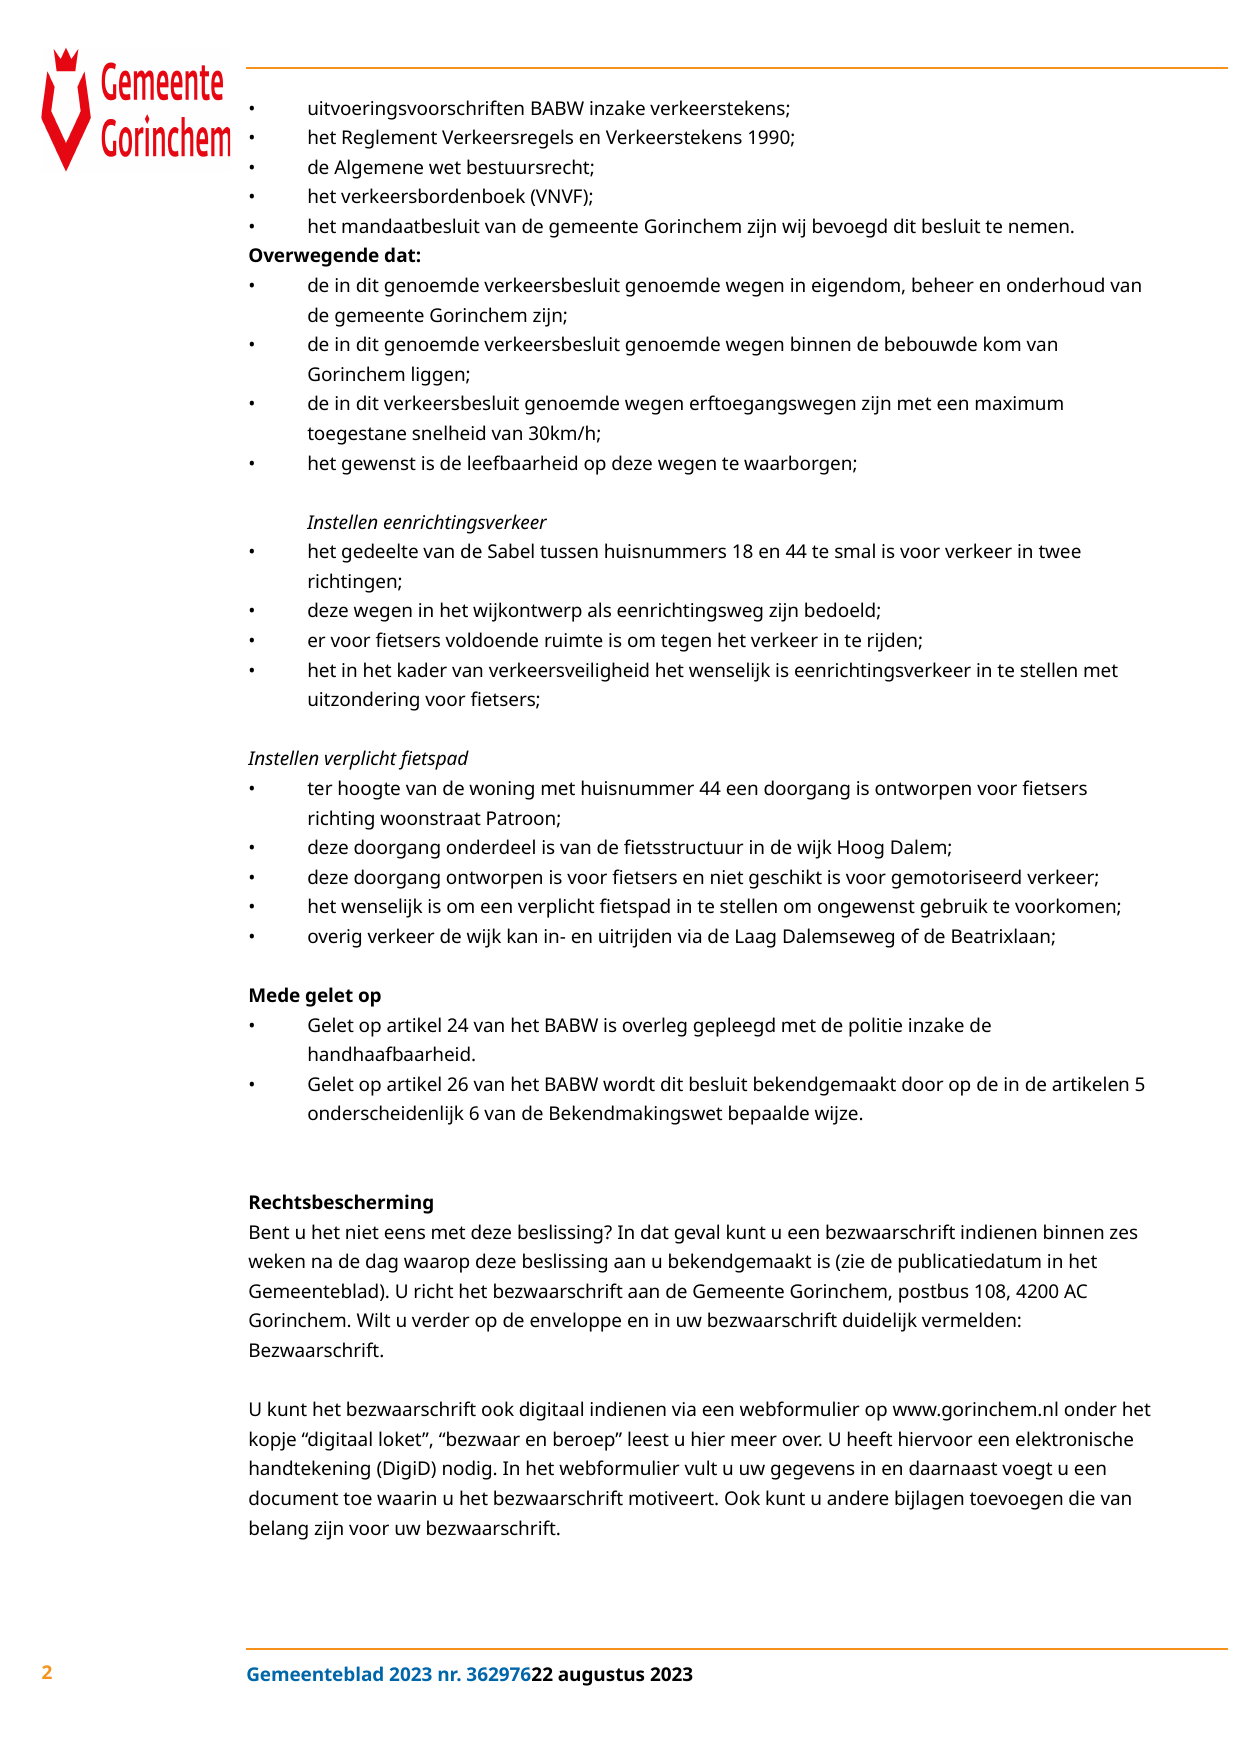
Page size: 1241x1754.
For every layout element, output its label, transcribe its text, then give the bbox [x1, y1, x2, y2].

list de in dit genoemde verkeersbesluit genoemde wegen binnen de bebouwde kom van Gorinchem liggen; [248, 331, 1152, 387]
list uitvoeringsvoorschriften BABW inzake verkeerstekens; [248, 95, 1152, 121]
list ter hoogte van de woning met huisnummer 44 een doorgang is ontworpen voor fietsers richting woonstraat Patroon; [248, 775, 1152, 831]
list er voor fietsers voldoende ruimte is om tegen het verkeer in te rijden; [248, 627, 1152, 653]
list de in dit verkeersbesluit genoemde wegen erftoegangswegen zijn met een maximum toegestane snelheid van 30km/h; [248, 391, 1152, 446]
list deze doorgang onderdeel is van de fietsstructuur in de wijk Hoog Dalem; [248, 834, 1152, 860]
list het verkeersbordenboek (VNVF); [248, 183, 1152, 209]
list de in dit genoemde verkeersbesluit genoemde wegen in eigendom, beheer en onderhoud van de gemeente Gorinchem zijn; [248, 272, 1152, 328]
picture [41, 47, 231, 172]
text Overwegende dat: [248, 243, 1152, 268]
text U kunt het bezwaarschrift ook digitaal indienen via een webformulier op www.gorinchem.nl onder het kopje “digitaal loket”, “bezwaar en beroep” leest u hier meer over. U heeft hiervoor een elektronische handtekening (DigiD) nodig. In het webformulier vult u uw gegevens in en daarnaast voegt u een document toe waarin u het bezwaarschrift motiveert. Ook kunt u andere bijlagen toevoegen die van belang zijn voor uw bezwaarschrift. [248, 1396, 1152, 1541]
list het wenselijk is om een verplicht fietspad in te stellen om ongewenst gebruik te voorkomen; [248, 893, 1152, 919]
list het Reglement Verkeersregels en Verkeerstekens 1990; [248, 124, 1152, 150]
text Rechtsbescherming [248, 1189, 1152, 1215]
text Bent u het niet eens met deze beslissing? In dat geval kunt u een bezwaarschrift indienen binnen zes weken na de dag waarop deze beslissing aan u bekendgemaakt is (zie de publicatiedatum in het Gemeenteblad). U richt het bezwaarschrift aan de Gemeente Gorinchem, postbus 108, 4200 AC Gorinchem. Wilt u verder op de enveloppe en in uw bezwaarschrift duidelijk vermelden: Bezwaarschrift. [248, 1219, 1152, 1363]
list het in het kader van verkeersveiligheid het wenselijk is eenrichtingsverkeer in te stellen met uitzondering voor fietsers; [248, 657, 1152, 712]
list Gelet op artikel 26 van het BABW wordt dit besluit bekendgemaakt door op de in de artikelen 5 onderscheidenlijk 6 van de Bekendmakingswet bepaalde wijze. [248, 1071, 1152, 1126]
text Mede gelet op [248, 982, 1152, 1008]
list de Algemene wet bestuursrecht; [248, 154, 1152, 180]
list Instellen eenrichtingsverkeer [248, 509, 1152, 535]
list het gedeelte van de Sabel tussen huisnummers 18 en 44 te smal is voor verkeer in twee richtingen; [248, 538, 1152, 594]
list Gelet op artikel 24 van het BABW is overleg gepleegd met de politie inzake de handhaafbaarheid. [248, 1012, 1152, 1067]
list deze doorgang ontworpen is voor fietsers en niet geschikt is voor gemotoriseerd verkeer; [248, 864, 1152, 890]
list deze wegen in het wijkontwerp als eenrichtingsweg zijn bedoeld; [248, 598, 1152, 623]
list het gewenst is de leefbaarheid op deze wegen te waarborgen; [248, 450, 1152, 476]
list overig verkeer de wijk kan in- en uitrijden via de Laag Dalemseweg of de Beatrixlaan; [248, 923, 1152, 949]
list het mandaatbesluit van de gemeente Gorinchem zijn wij bevoegd dit besluit te nemen. [248, 213, 1152, 239]
text Instellen verplicht fietspad [248, 746, 1152, 771]
